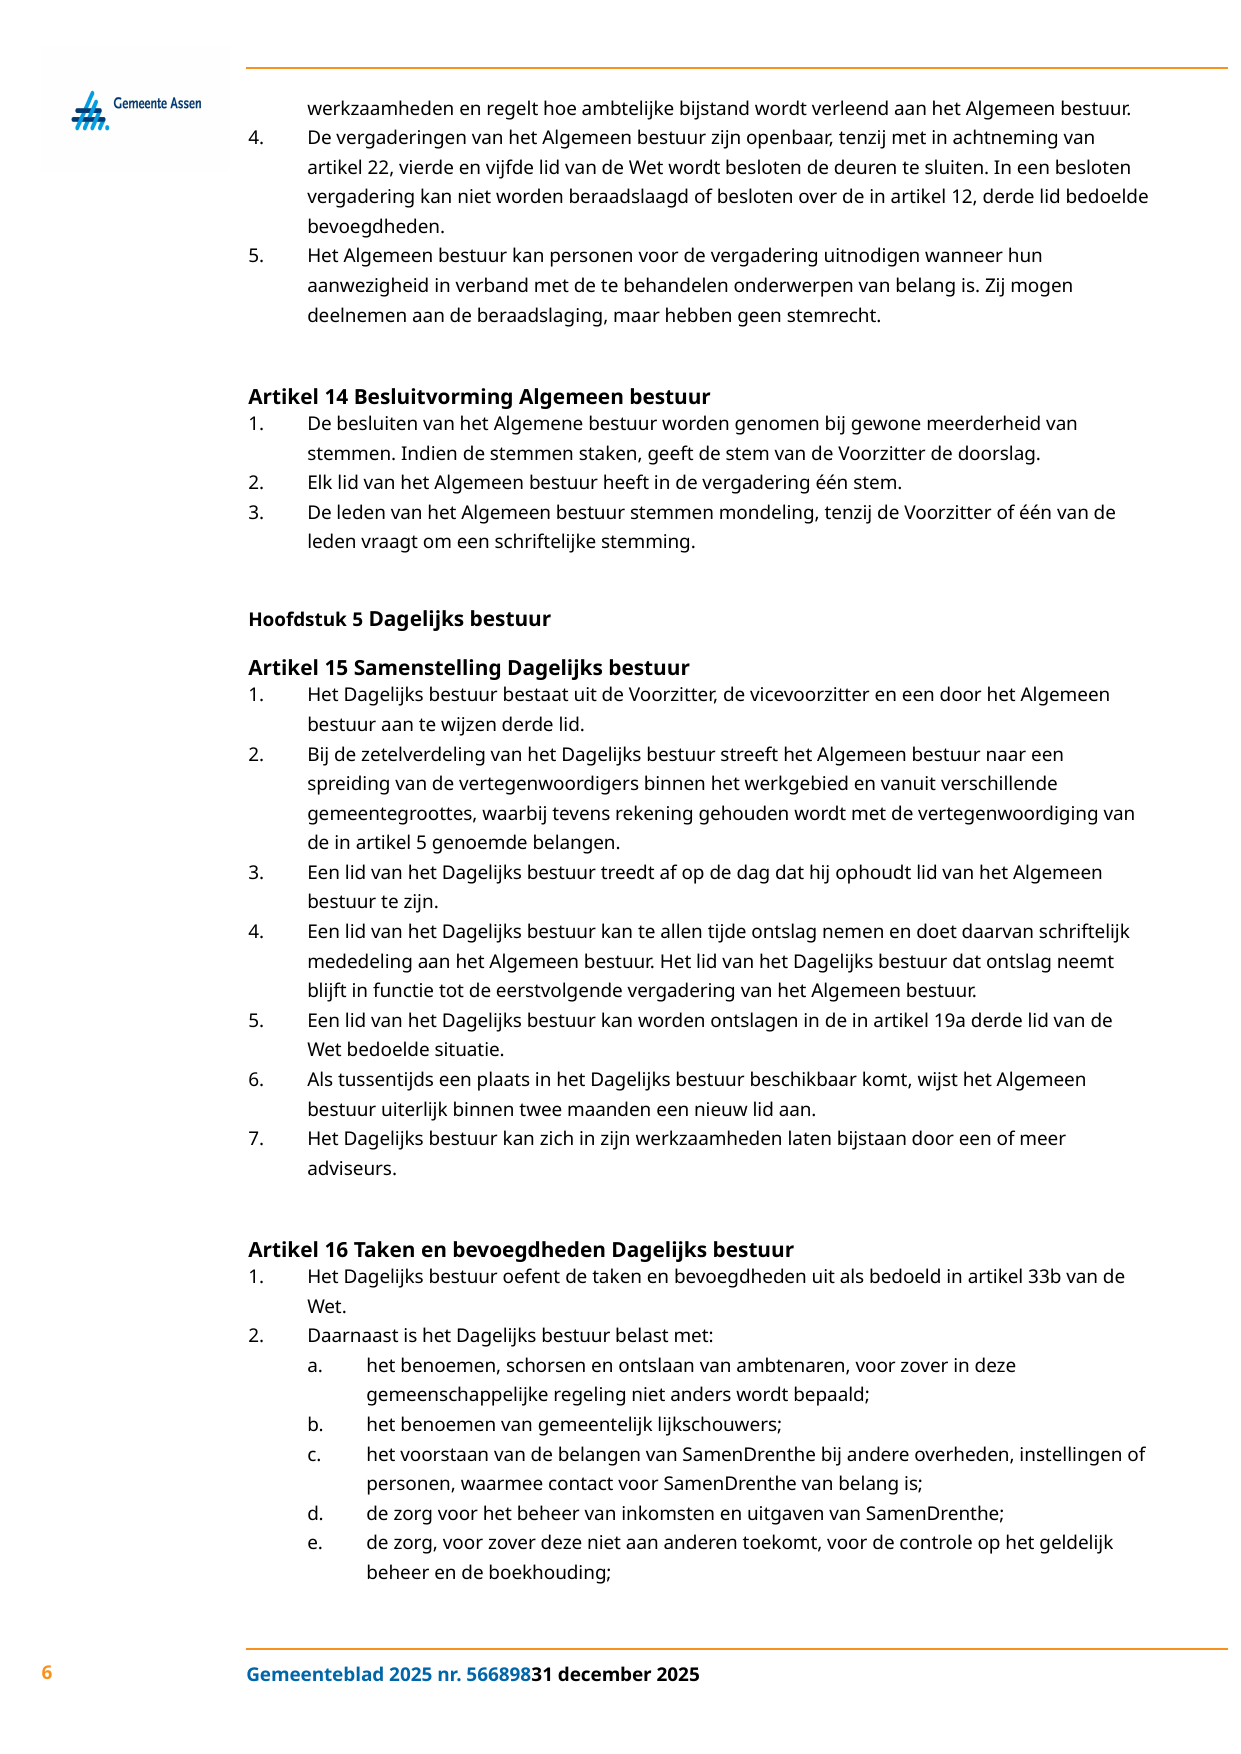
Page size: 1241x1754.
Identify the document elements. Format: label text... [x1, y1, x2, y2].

list Een lid van het Dagelijks bestuur kan te allen tijde ontslag nemen en doet daarvan schriftelijk mededeling aan het Algemeen bestuur. Het lid van het Dagelijks bestuur dat ontslag neemt blijft in functie tot de eerstvolgende vergadering van het Algemeen bestuur. [248, 918, 1152, 1003]
list Een lid van het Dagelijks bestuur treedt af op de dag dat hij ophoudt lid van het Algemeen bestuur te zijn. [248, 859, 1152, 914]
list Daarnaast is het Dagelijks bestuur belast met: [248, 1322, 1152, 1348]
text Artikel 16 Taken en bevoegdheden Dagelijks bestuur [248, 1235, 1152, 1263]
list de zorg, voor zover deze niet aan anderen toekomt, voor de controle op het geldelijk beheer en de boekhouding; [307, 1529, 1152, 1585]
list werkzaamheden en regelt hoe ambtelijke bijstand wordt verleend aan het Algemeen bestuur. [248, 95, 1152, 121]
list Het Dagelijks bestuur kan zich in zijn werkzaamheden laten bijstaan door een of meer adviseurs. [248, 1125, 1152, 1181]
list de zorg voor het beheer van inkomsten en uitgaven van SamenDrenthe; [307, 1500, 1152, 1526]
list Het Algemeen bestuur kan personen voor de vergadering uitnodigen wanneer hun aanwezigheid in verband met de te behandelen onderwerpen van belang is. Zij mogen deelnemen aan de beraadslaging, maar hebben geen stemrecht. [248, 243, 1152, 328]
list Elk lid van het Algemeen bestuur heeft in de vergadering één stem. [248, 469, 1152, 495]
list Het Dagelijks bestuur oefent de taken en bevoegdheden uit als bedoeld in artikel 33b van de Wet. [248, 1263, 1152, 1319]
list het benoemen van gemeentelijk lijkschouwers; [307, 1411, 1152, 1437]
list De leden van het Algemeen bestuur stemmen mondeling, tenzij de Voorzitter of één van de leden vraagt om een schriftelijke stemming. [248, 499, 1152, 554]
text Artikel 15 Samenstelling Dagelijks bestuur [248, 653, 1152, 682]
list De besluiten van het Algemene bestuur worden genomen bij gewone meerderheid van stemmen. Indien de stemmen staken, geeft de stem van de Voorzitter de doorslag. [248, 410, 1152, 466]
list Bij de zetelverdeling van het Dagelijks bestuur streeft het Algemeen bestuur naar een spreiding van de vertegenwoordigers binnen het werkgebied en vanuit verschillende gemeentegroottes, waarbij tevens rekening gehouden wordt met de vertegenwoordiging van de in artikel 5 genoemde belangen. [248, 741, 1152, 855]
picture [41, 47, 231, 172]
list Een lid van het Dagelijks bestuur kan worden ontslagen in de in artikel 19a derde lid van de Wet bedoelde situatie. [248, 1007, 1152, 1062]
list het voorstaan van de belangen van SamenDrenthe bij andere overheden, instellingen of personen, waarmee contact voor SamenDrenthe van belang is; [307, 1441, 1152, 1496]
list het benoemen, schorsen en ontslaan van ambtenaren, voor zover in deze gemeenschappelijke regeling niet anders wordt bepaald; [307, 1352, 1152, 1407]
list Het Dagelijks bestuur bestaat uit de Voorzitter, de vicevoorzitter en een door het Algemeen bestuur aan te wijzen derde lid. [248, 682, 1152, 737]
list Als tussentijds een plaats in het Dagelijks bestuur beschikbaar komt, wijst het Algemeen bestuur uiterlijk binnen twee maanden een nieuw lid aan. [248, 1066, 1152, 1121]
list De vergaderingen van het Algemeen bestuur zijn openbaar, tenzij met in achtneming van artikel 22, vierde en vijfde lid van de Wet wordt besloten de deuren te sluiten. In een besloten vergadering kan niet worden beraadslaagd of besloten over de in artikel 12, derde lid bedoelde bevoegdheden. [248, 124, 1152, 239]
text Hoofdstuk 5 Dagelijks bestuur [248, 604, 1152, 632]
text Artikel 14 Besluitvorming Algemeen bestuur [248, 382, 1152, 410]
